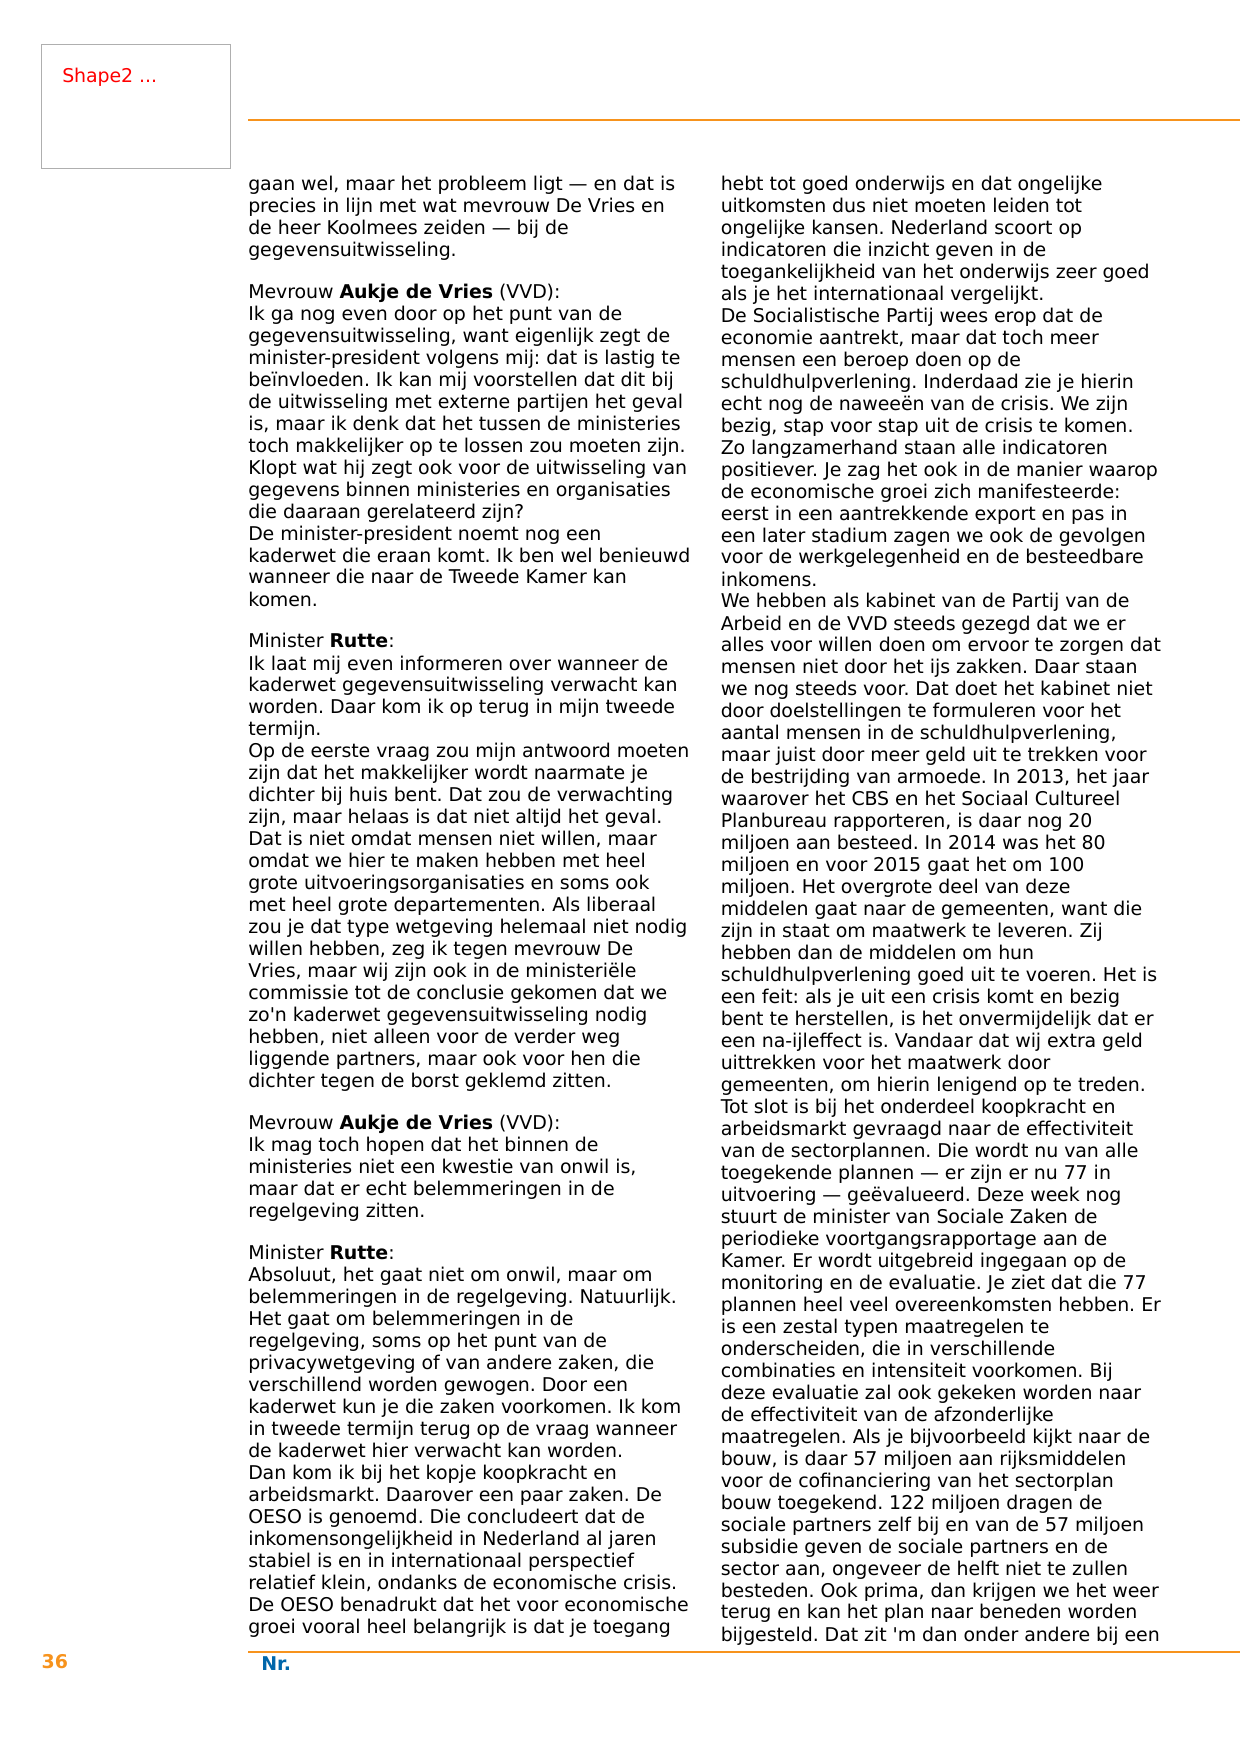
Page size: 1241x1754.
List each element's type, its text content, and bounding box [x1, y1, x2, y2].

text Tot slot is bij het onderdeel koopkracht en arbeidsmarkt gevraagd naar de effectiviteit van de sectorplannen. Die wordt nu van alle toegekende plannen — er zijn er nu 77 in uitvoering — geëvalueerd. Deze week nog stuurt de minister van Sociale Zaken de periodieke voortgangsrapportage aan de Kamer. Er wordt uitgebreid ingegaan op de monitoring en de evaluatie. Je ziet dat die 77 plannen heel veel overeenkomsten hebben. Er is een zestal typen maatregelen te onderscheiden, die in verschillende combinaties en intensiteit voorkomen. Bij deze evaluatie zal ook gekeken worden naar de effectiviteit van de afzonderlijke maatregelen. Als je bijvoorbeeld kijkt naar de bouw, is daar 57 miljoen aan rijksmiddelen voor de cofinanciering van het sectorplan bouw toegekend. 122 miljoen dragen de sociale partners zelf bij en van de 57 miljoen subsidie geven de sociale partners en de sector aan, ongeveer de helft niet te zullen besteden. Ook prima, dan krijgen we het weer terug en kan het plan naar beneden worden bijgesteld. Dat zit 'm dan onder andere bij een [721, 1096, 1163, 1645]
text hebt tot goed onderwijs en dat ongelijke uitkomsten dus niet moeten leiden tot ongelijke kansen. Nederland scoort op indicatoren die inzicht geven in de toegankelijkheid van het onderwijs zeer goed als je het internationaal vergelijkt. [721, 173, 1163, 305]
text We hebben als kabinet van de Partij van de Arbeid en de VVD steeds gezegd dat we er alles voor willen doen om ervoor te zorgen dat mensen niet door het ijs zakken. Daar staan we nog steeds voor. Dat doet het kabinet niet door doelstellingen te formuleren voor het aantal mensen in de schuldhulpverlening, maar juist door meer geld uit te trekken voor de bestrijding van armoede. In 2013, het jaar waarover het CBS en het Sociaal Cultureel Planbureau rapporteren, is daar nog 20 miljoen aan besteed. In 2014 was het 80 miljoen en voor 2015 gaat het om 100 miljoen. Het overgrote deel van deze middelen gaat naar de gemeenten, want die zijn in staat om maatwerk te leveren. Zij hebben dan de middelen om hun schuldhulpverlening goed uit te voeren. Het is een feit: als je uit een crisis komt en bezig bent te herstellen, is het onvermijdelijk dat er een na-ijleffect is. Vandaar dat wij extra geld uittrekken voor het maatwerk door gemeenten, om hierin lenigend op te treden. [721, 590, 1163, 1096]
text Dan kom ik bij het kopje koopkracht en arbeidsmarkt. Daarover een paar zaken. De OESO is genoemd. Die concludeert dat de inkomensongelijkheid in Nederland al jaren stabiel is en in internationaal perspectief relatief klein, ondanks de economische crisis. De OESO benadrukt dat het voor economische groei vooral heel belangrijk is dat je toegang [248, 1462, 691, 1637]
text Mevrouw Aukje de Vries (VVD): [248, 281, 691, 303]
text De minister-president noemt nog een kaderwet die eraan komt. Ik ben wel benieuwd wanneer die naar de Tweede Kamer kan komen. [248, 522, 691, 610]
text Op de eerste vraag zou mijn antwoord moeten zijn dat het makkelijker wordt naarmate je dichter bij huis bent. Dat zou de verwachting zijn, maar helaas is dat niet altijd het geval. Dat is niet omdat mensen niet willen, maar omdat we hier te maken hebben met heel grote uitvoeringsorganisaties en soms ook met heel grote departementen. Als liberaal zou je dat type wetgeving helemaal niet nodig willen hebben, zeg ik tegen mevrouw De Vries, maar wij zijn ook in de ministeriële commissie tot de conclusie gekomen dat we zo'n kaderwet gegevensuitwisseling nodig hebben, niet alleen voor de verder weg liggende partners, maar ook voor hen die dichter tegen de borst geklemd zitten. [248, 740, 691, 1092]
text Ik mag toch hopen dat het binnen de ministeries niet een kwestie van onwil is, maar dat er echt belemmeringen in de regelgeving zitten. [248, 1134, 691, 1222]
text gaan wel, maar het probleem ligt — en dat is precies in lijn met wat mevrouw De Vries en de heer Koolmees zeiden — bij de gegevensuitwisseling. [248, 173, 691, 261]
text Minister Rutte: [248, 1242, 691, 1264]
text Ik laat mij even informeren over wanneer de kaderwet gegevensuitwisseling verwacht kan worden. Daar kom ik op terug in mijn tweede termijn. [248, 652, 691, 740]
text Absoluut, het gaat niet om onwil, maar om belemmeringen in de regelgeving. Natuurlijk. Het gaat om belemmeringen in de regelgeving, soms op het punt van de privacywetgeving of van andere zaken, die verschillend worden gewogen. Door een kaderwet kun je die zaken voorkomen. Ik kom in tweede termijn terug op de vraag wanneer de kaderwet hier verwacht kan worden. [248, 1264, 691, 1462]
text Minister Rutte: [248, 630, 691, 652]
text Ik ga nog even door op het punt van de gegevensuitwisseling, want eigenlijk zegt de minister-president volgens mij: dat is lastig te beïnvloeden. Ik kan mij voorstellen dat dit bij de uitwisseling met externe partijen het geval is, maar ik denk dat het tussen de ministeries toch makkelijker op te lossen zou moeten zijn. Klopt wat hij zegt ook voor de uitwisseling van gegevens binnen ministeries en organisaties die daaraan gerelateerd zijn? [248, 303, 691, 522]
text Mevrouw Aukje de Vries (VVD): [248, 1112, 691, 1134]
text De Socialistische Partij wees erop dat de economie aantrekt, maar dat toch meer mensen een beroep doen op de schuldhulpverlening. Inderdaad zie je hierin echt nog de naweeën van de crisis. We zijn bezig, stap voor stap uit de crisis te komen. Zo langzamerhand staan alle indicatoren positiever. Je zag het ook in de manier waarop de economische groei zich manifesteerde: eerst in een aantrekkende export en pas in een later stadium zagen we ook de gevolgen voor de werkgelegenheid en de besteedbare inkomens. [721, 305, 1163, 590]
